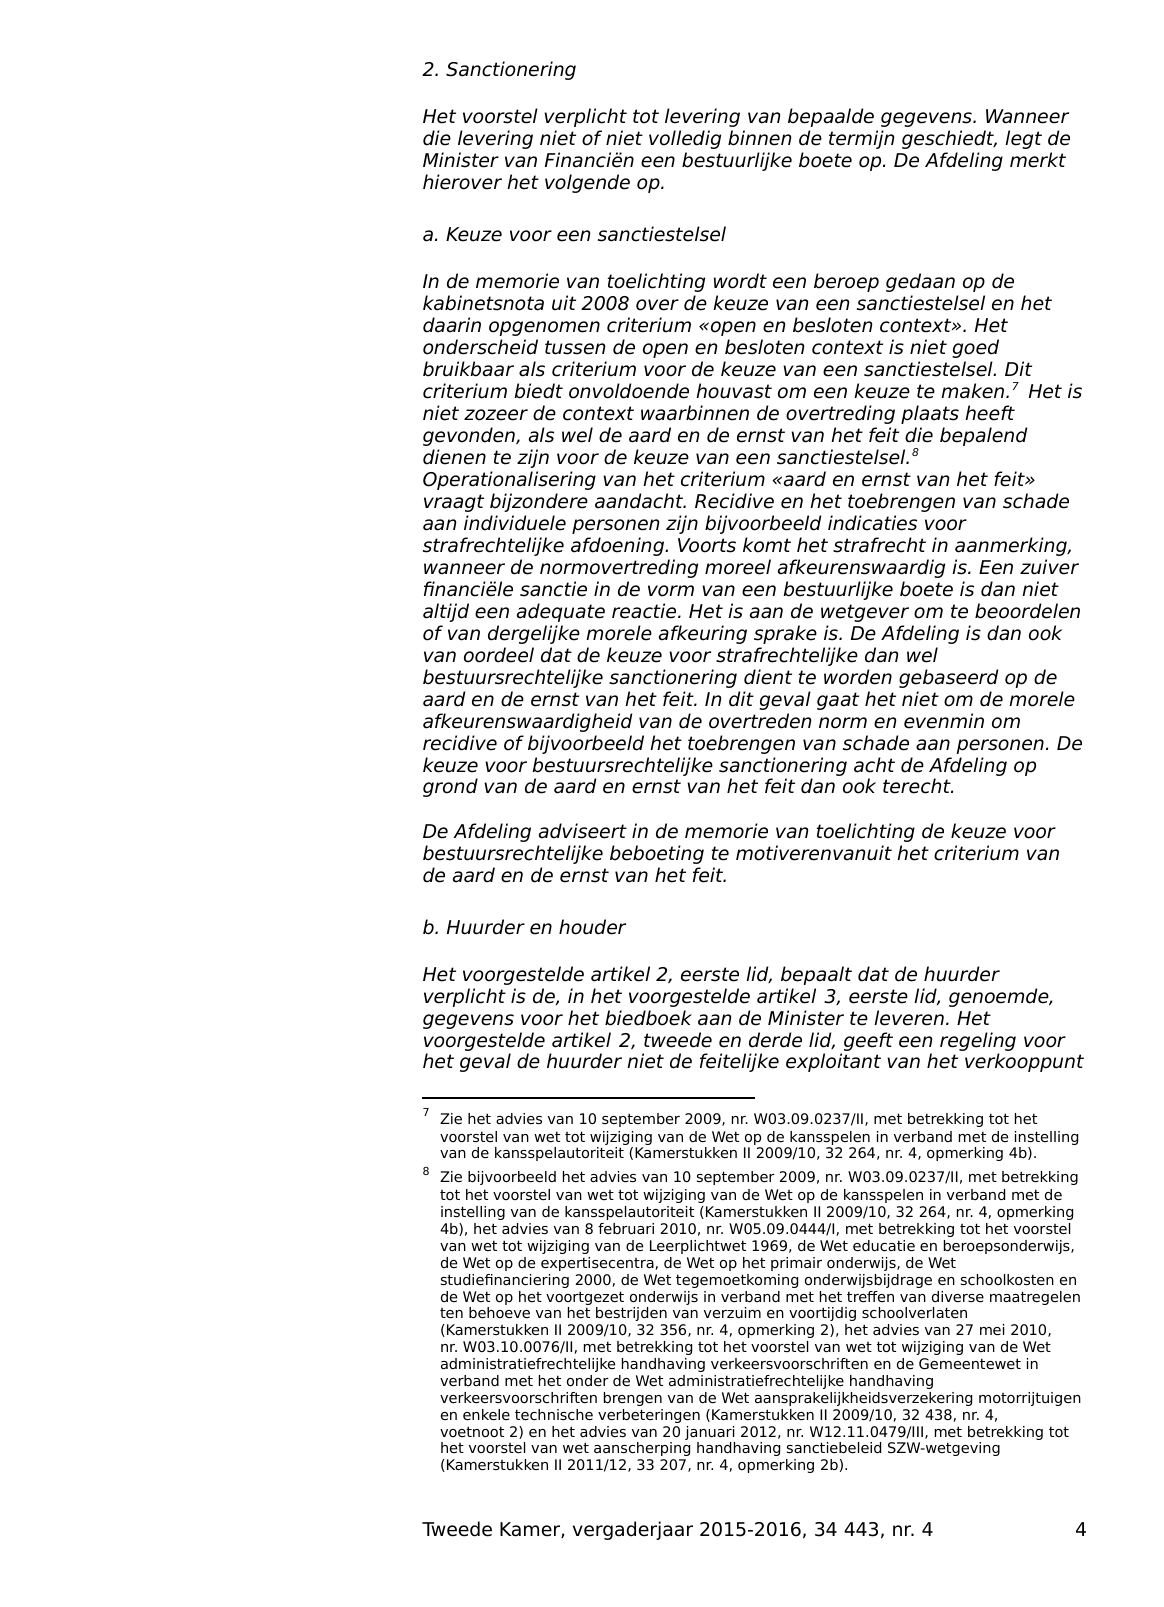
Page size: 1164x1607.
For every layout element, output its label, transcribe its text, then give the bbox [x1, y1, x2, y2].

text Zie het advies van 10 september 2009, nr. W03.09.0237/II, met betrekking tot het voorstel van wet tot wijziging van de Wet op de kansspelen in verband met de instelling van de kansspelautoriteit (Kamerstukken II 2009/10, 32 264, nr. 4, opmerking 4b). [422, 1107, 1087, 1162]
subtitle 2. Sanctionering [422, 59, 1087, 81]
text Het voorstel verplicht tot levering van bepaalde gegevens. Wanneer die levering niet of niet volledig binnen de termijn geschiedt, legt de Minister van Financiën een bestuurlijke boete op. De Afdeling merkt hierover het volgende op. [422, 106, 1087, 194]
text Zie bijvoorbeeld het advies van 10 september 2009, nr. W03.09.0237/II, met betrekking tot het voorstel van wet tot wijziging van de Wet op de kansspelen in verband met de instelling van de kansspelautoriteit (Kamerstukken II 2009/10, 32 264, nr. 4, opmerking 4b), het advies van 8 februari 2010, nr. W05.09.0444/I, met betrekking tot het voorstel van wet tot wijziging van de Leerplichtwet 1969, de Wet educatie en beroepsonderwijs, de Wet op de expertisecentra, de Wet op het primair onderwijs, de Wet studiefinanciering 2000, de Wet tegemoetkoming onderwijsbijdrage en schoolkosten en de Wet op het voortgezet onderwijs in verband met het treffen van diverse maatregelen ten behoeve van het bestrijden van verzuim en voortijdig schoolverlaten (Kamerstukken II 2009/10, 32 356, nr. 4, opmerking 2), het advies van 27 mei 2010, nr. W03.10.0076/II, met betrekking tot het voorstel van wet tot wijziging van de Wet administratiefrechtelijke handhaving verkeersvoorschriften en de Gemeentewet in verband met het onder de Wet administratiefrechtelijke handhaving verkeersvoorschriften brengen van de Wet aansprakelijkheidsverzekering motorrijtuigen en enkele technische verbeteringen (Kamerstukken II 2009/10, 32 438, nr. 4, voetnoot 2) en het advies van 20 januari 2012, nr. W12.11.0479/III, met betrekking tot het voorstel van wet aanscherping handhaving sanctiebeleid SZW-wetgeving (Kamerstukken II 2011/12, 33 207, nr. 4, opmerking 2b). [422, 1165, 1087, 1474]
subtitle a. Keuze voor een sanctiestelsel [422, 224, 1087, 246]
text Het voorgestelde artikel 2, eerste lid, bepaalt dat de huurder verplicht is de, in het voorgestelde artikel 3, eerste lid, genoemde, gegevens voor het biedboek aan de Minister te leveren. Het voorgestelde artikel 2, tweede en derde lid, geeft een regeling voor het geval de huurder niet de feitelijke exploitant van het verkooppunt [422, 963, 1087, 1073]
text De Afdeling adviseert in de memorie van toelichting de keuze voor bestuursrechtelijke beboeting te motiverenvanuit het criterium van de aard en de ernst van het feit. [422, 821, 1087, 887]
text In de memorie van toelichting wordt een beroep gedaan op de kabinetsnota uit 2008 over de keuze van een sanctiestelsel en het daarin opgenomen criterium «open en besloten context». Het onderscheid tussen de open en besloten context is niet goed bruikbaar als criterium voor de keuze van een sanctiestelsel. Dit criterium biedt onvoldoende houvast om een keuze te maken. Het is niet zozeer de context waarbinnen de overtreding plaats heeft gevonden, als wel de aard en de ernst van het feit die bepalend dienen te zijn voor de keuze van een sanctiestelsel. Operationalisering van het criterium «aard en ernst van het feit» vraagt bijzondere aandacht. Recidive en het toebrengen van schade aan individuele personen zijn bijvoorbeeld indicaties voor strafrechtelijke afdoening. Voorts komt het strafrecht in aanmerking, wanneer de normovertreding moreel afkeurenswaardig is. Een zuiver financiële sanctie in de vorm van een bestuurlijke boete is dan niet altijd een adequate reactie. Het is aan de wetgever om te beoordelen of van dergelijke morele afkeuring sprake is. De Afdeling is dan ook van oordeel dat de keuze voor strafrechtelijke dan wel bestuursrechtelijke sanctionering dient te worden gebaseerd op de aard en de ernst van het feit. In dit geval gaat het niet om de morele afkeurenswaardigheid van de overtreden norm en evenmin om recidive of bijvoorbeeld het toebrengen van schade aan personen. De keuze voor bestuursrechtelijke sanctionering acht de Afdeling op grond van de aard en ernst van het feit dan ook terecht. [422, 271, 1087, 798]
subtitle b. Huurder en houder [422, 917, 1087, 938]
